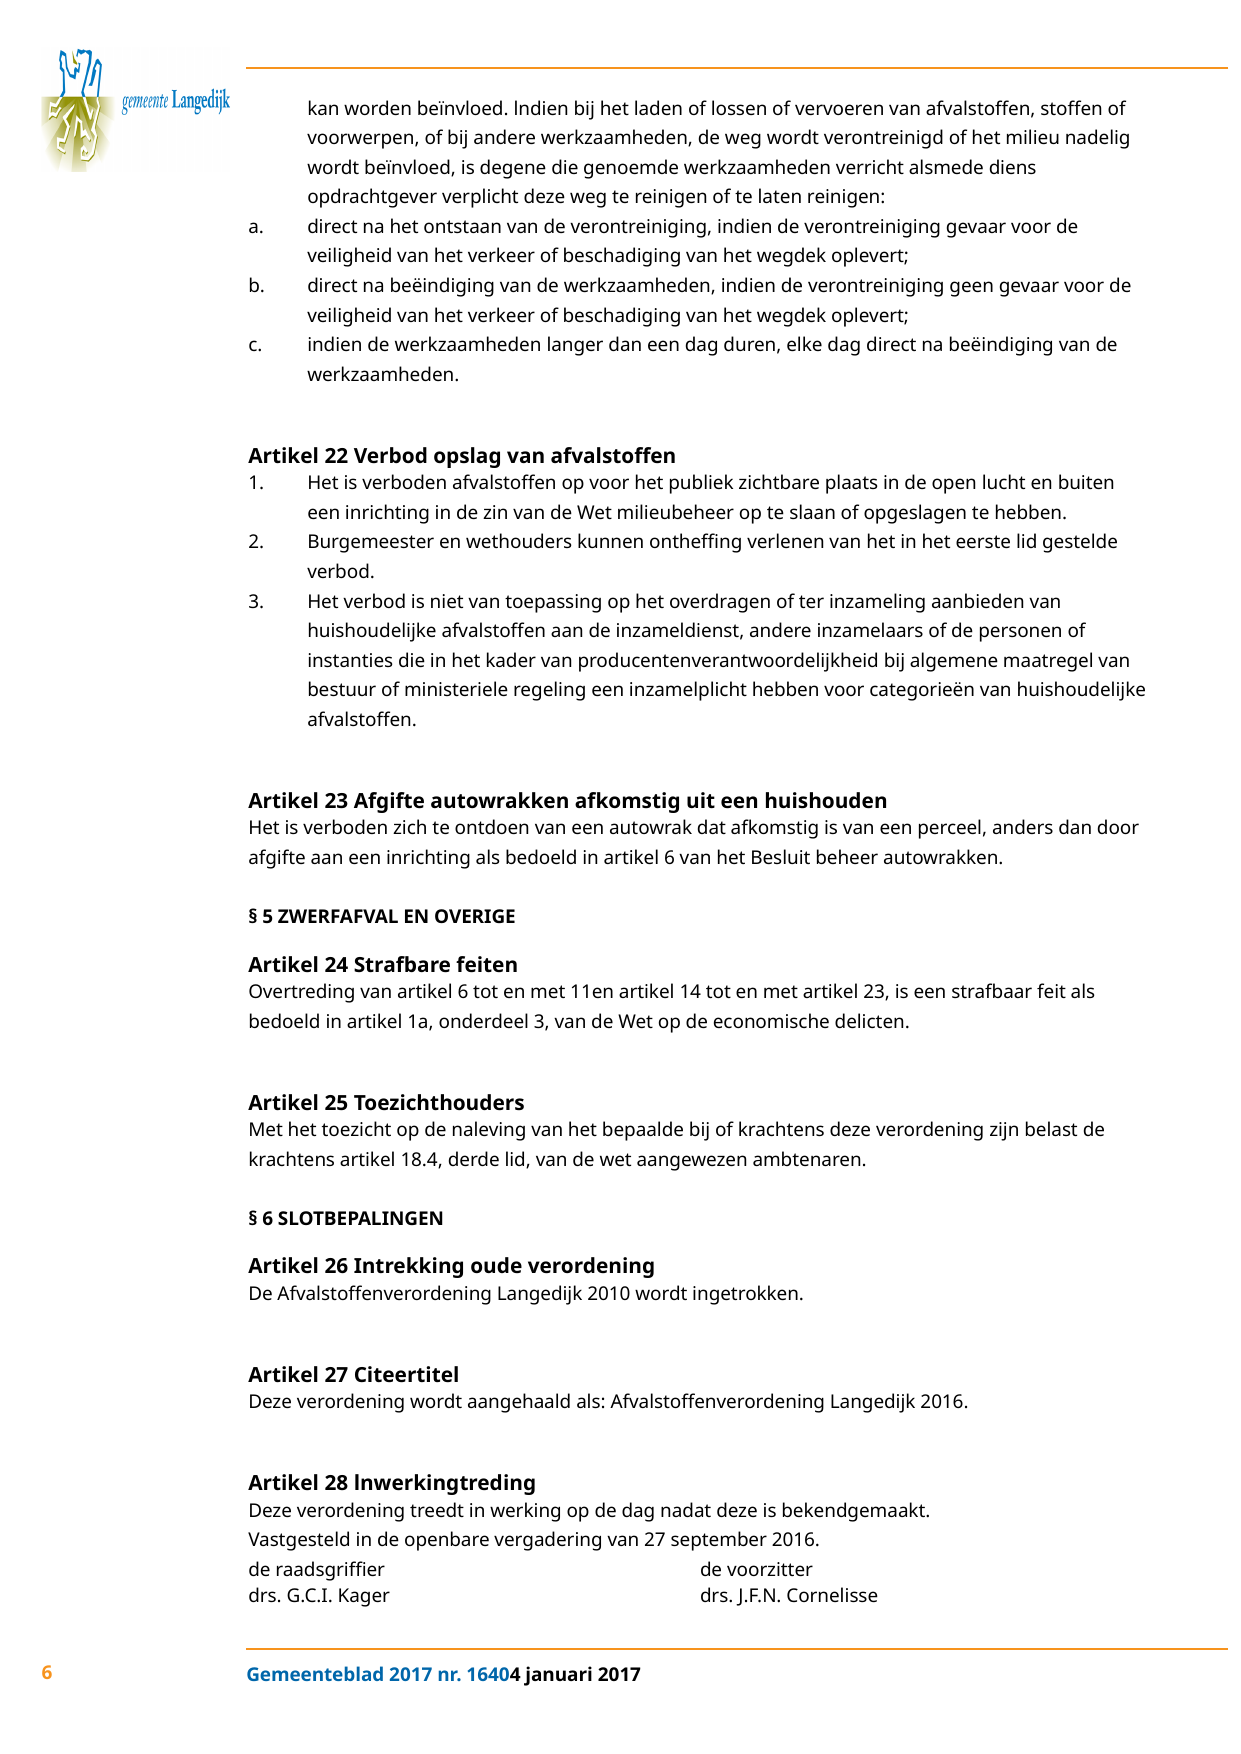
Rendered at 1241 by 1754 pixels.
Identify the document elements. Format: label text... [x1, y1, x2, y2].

list direct na beëindiging van de werkzaamheden, indien de verontreiniging geen gevaar voor de veiligheid van het verkeer of beschadiging van het wegdek oplevert; [248, 272, 1152, 328]
text Artikel 26 Intrekking oude verordening [248, 1252, 1152, 1280]
text Overtreding van artikel 6 tot en met 11en artikel 14 tot en met artikel 23, is een strafbaar feit als bedoeld in artikel 1a, onderdeel 3, van de Wet op de economische delicten. [248, 978, 1152, 1034]
picture [41, 47, 231, 172]
list kan worden beïnvloed. lndien bij het laden of lossen of vervoeren van afvalstoffen, stoffen of voorwerpen, of bij andere werkzaamheden, de weg wordt verontreinigd of het milieu nadelig wordt beïnvloed, is degene die genoemde werkzaamheden verricht alsmede diens opdrachtgever verplicht deze weg te reinigen of te laten reinigen: [248, 95, 1152, 209]
table_header de raadsgriffier [248, 1556, 700, 1582]
text Artikel 22 Verbod opslag van afvalstoffen [248, 441, 1152, 469]
text Artikel 28 lnwerkingtreding [248, 1468, 1152, 1497]
list Het verbod is niet van toepassing op het overdragen of ter inzameling aanbieden van huishoudelijke afvalstoffen aan de inzameldienst, andere inzamelaars of de personen of instanties die in het kader van producentenverantwoordelijkheid bij algemene maatregel van bestuur of ministeriele regeling een inzamelplicht hebben voor categorieën van huishoudelijke afvalstoffen. [248, 588, 1152, 732]
list direct na het ontstaan van de verontreiniging, indien de verontreiniging gevaar voor de veiligheid van het verkeer of beschadiging van het wegdek oplevert; [248, 213, 1152, 268]
text Deze verordening treedt in werking op de dag nadat deze is bekendgemaakt. [248, 1497, 1152, 1523]
table_cell drs. J.F.N. Cornelisse [700, 1582, 1152, 1608]
text § 5 ZWERFAFVAL EN OVERIGE [248, 903, 1152, 929]
table_header de voorzitter [700, 1556, 1152, 1582]
text Artikel 25 Toezichthouders [248, 1088, 1152, 1116]
text Het is verboden zich te ontdoen van een autowrak dat afkomstig is van een perceel, anders dan door afgifte aan een inrichting als bedoeld in artikel 6 van het Besluit beheer autowrakken. [248, 814, 1152, 870]
text Artikel 27 Citeertitel [248, 1360, 1152, 1388]
list Het is verboden afvalstoffen op voor het publiek zichtbare plaats in de open lucht en buiten een inrichting in de zin van de Wet milieubeheer op te slaan of opgeslagen te hebben. [248, 469, 1152, 525]
text De Afvalstoffenverordening Langedijk 2010 wordt ingetrokken. [248, 1280, 1152, 1306]
text Met het toezicht op de naleving van het bepaalde bij of krachtens deze verordening zijn belast de krachtens artikel 18.4, derde lid, van de wet aangewezen ambtenaren. [248, 1116, 1152, 1172]
table_cell drs. G.C.I. Kager [248, 1582, 700, 1608]
text Artikel 24 Strafbare feiten [248, 950, 1152, 978]
list indien de werkzaamheden langer dan een dag duren, elke dag direct na beëindiging van de werkzaamheden. [248, 331, 1152, 387]
text Artikel 23 Afgifte autowrakken afkomstig uit een huishouden [248, 786, 1152, 814]
text Deze verordening wordt aangehaald als: Afvalstoffenverordening Langedijk 2016. [248, 1388, 1152, 1414]
text § 6 SLOTBEPALINGEN [248, 1205, 1152, 1231]
list Burgemeester en wethouders kunnen ontheffing verlenen van het in het eerste lid gestelde verbod. [248, 529, 1152, 584]
text Vastgesteld in de openbare vergadering van 27 september 2016. [248, 1527, 1152, 1552]
